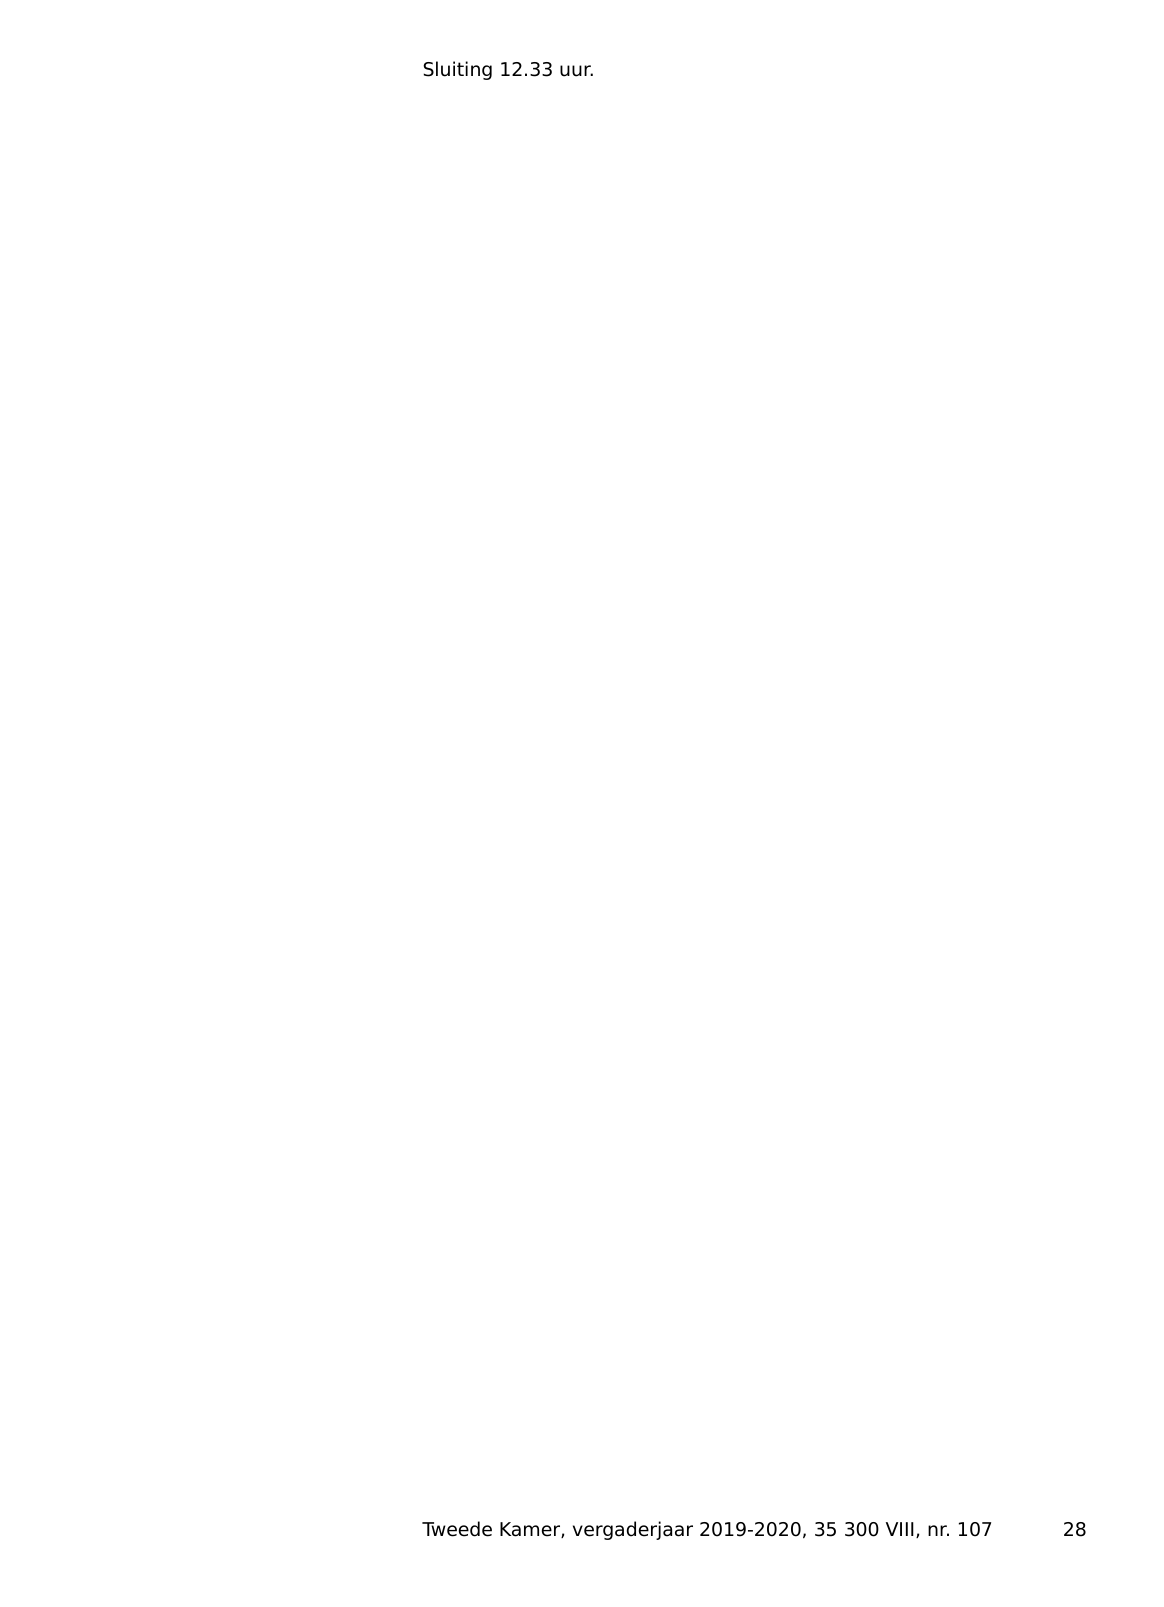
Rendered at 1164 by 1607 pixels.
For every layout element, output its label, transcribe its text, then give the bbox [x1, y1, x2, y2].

text Sluiting 12.33 uur. [422, 59, 1087, 81]
